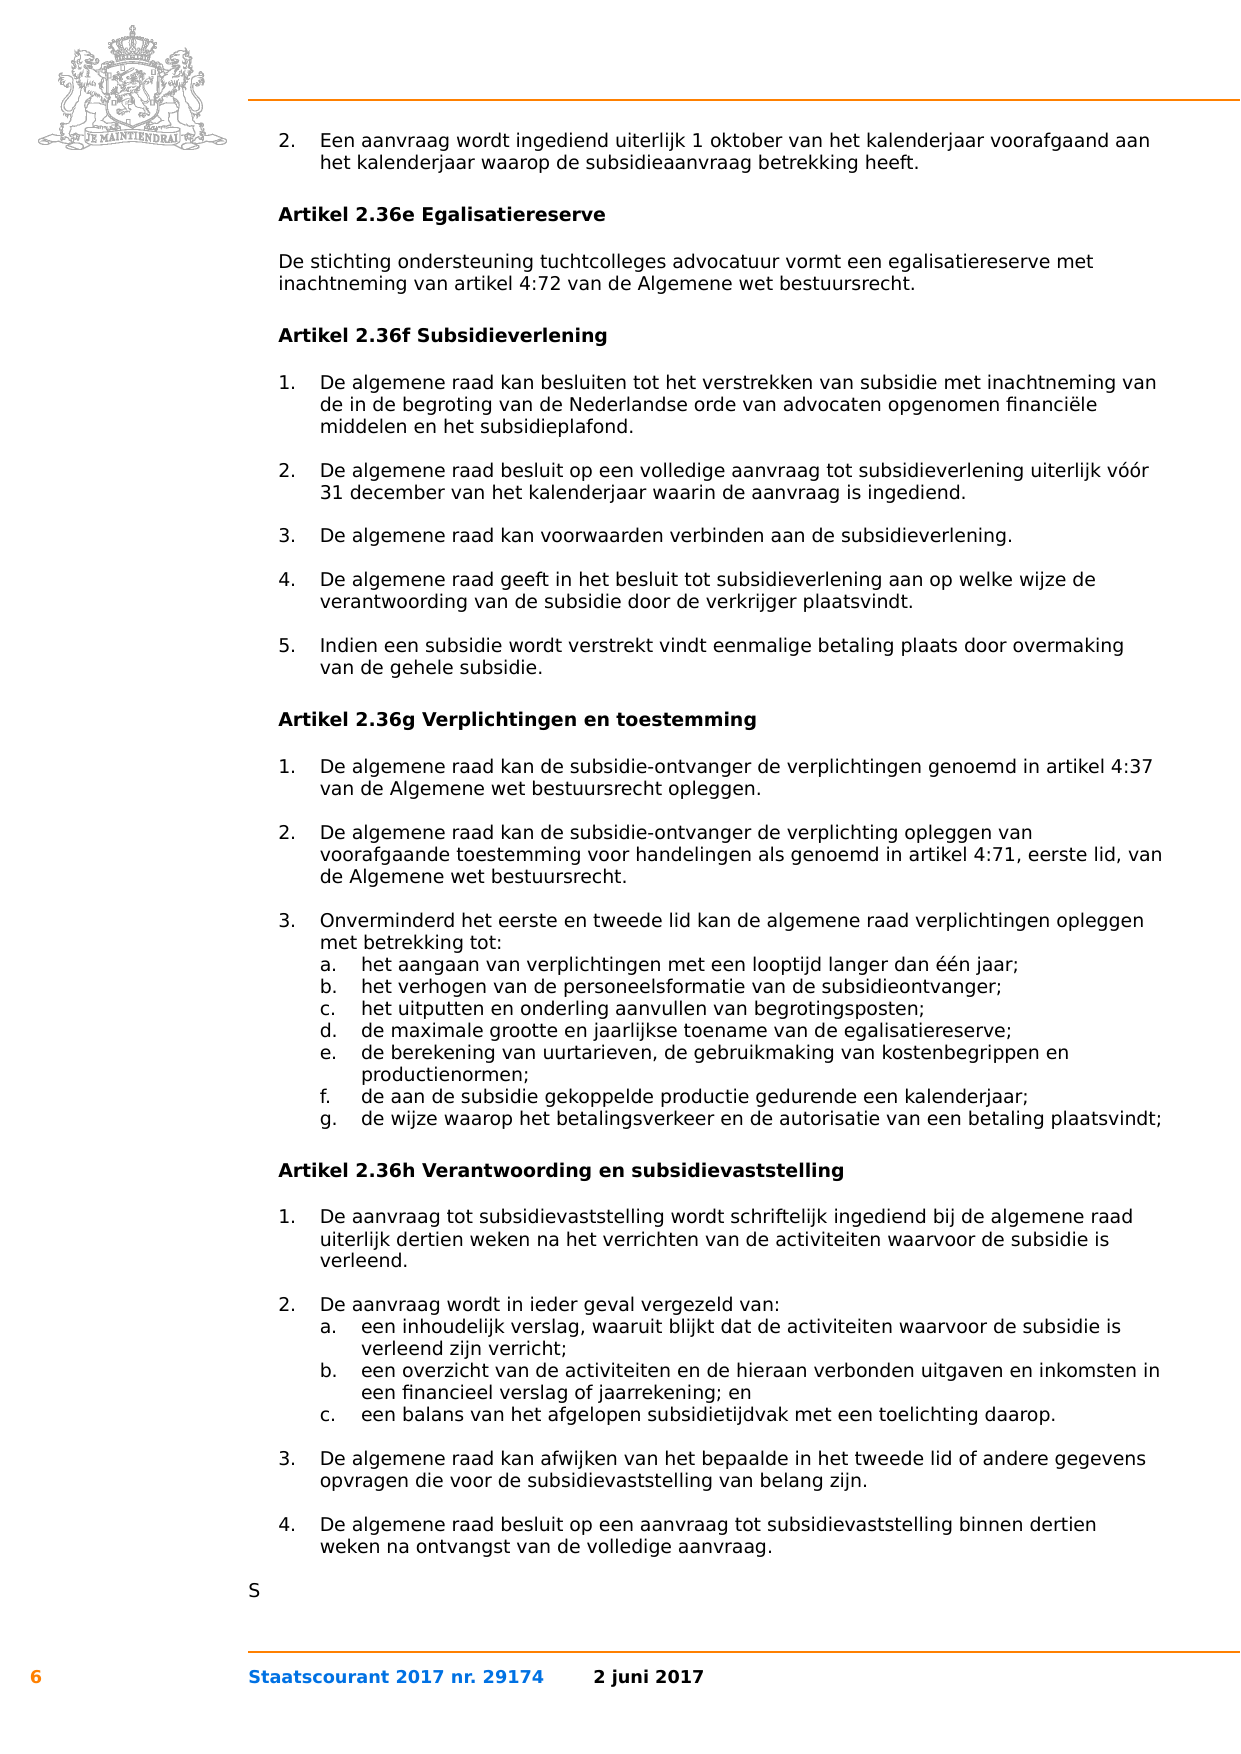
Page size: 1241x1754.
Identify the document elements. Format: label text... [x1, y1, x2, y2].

text 5. Indien een subsidie wordt verstrekt vindt eenmalige betaling plaats door overmaking van de gehele subsidie. [278, 635, 1163, 679]
subtitle Artikel 2.36f Subsidieverlening [278, 325, 1163, 347]
text b. een overzicht van de activiteiten en de hieraan verbonden uitgaven en inkomsten in een financieel verslag of jaarrekening; en [319, 1360, 1163, 1404]
text 1. De algemene raad kan de subsidie-ontvanger de verplichtingen genoemd in artikel 4:37 van de Algemene wet bestuursrecht opleggen. [278, 756, 1163, 800]
text De stichting ondersteuning tuchtcolleges advocatuur vormt een egalisatiereserve met inachtneming van artikel 4:72 van de Algemene wet bestuursrecht. [278, 251, 1163, 295]
text b. het verhogen van de personeelsformatie van de subsidieontvanger; [319, 976, 1163, 998]
text d. de maximale grootte en jaarlijkse toename van de egalisatiereserve; [319, 1019, 1163, 1042]
text 3. Onverminderd het eerste en tweede lid kan de algemene raad verplichtingen opleggen met betrekking tot: [278, 910, 1163, 954]
subtitle Artikel 2.36g Verplichtingen en toestemming [278, 709, 1163, 731]
text e. de berekening van uurtarieven, de gebruikmaking van kostenbegrippen en productienormen; [319, 1042, 1163, 1086]
text 4. De algemene raad geeft in het besluit tot subsidieverlening aan op welke wijze de verantwoording van de subsidie door de verkrijger plaatsvindt. [278, 569, 1163, 613]
subtitle Artikel 2.36e Egalisatiereserve [278, 204, 1163, 226]
text f. de aan de subsidie gekoppelde productie gedurende een kalenderjaar; [319, 1086, 1163, 1107]
text 1. De aanvraag tot subsidievaststelling wordt schriftelijk ingediend bij de algemene raad uiterlijk dertien weken na het verrichten van de activiteiten waarvoor de subsidie is verleend. [278, 1206, 1163, 1272]
text 4. De algemene raad besluit op een aanvraag tot subsidievaststelling binnen dertien weken na ontvangst van de volledige aanvraag. [278, 1514, 1163, 1558]
text a. het aangaan van verplichtingen met een looptijd langer dan één jaar; [319, 954, 1163, 976]
text a. een inhoudelijk verslag, waaruit blijkt dat de activiteiten waarvoor de subsidie is verleend zijn verricht; [319, 1316, 1163, 1360]
text S [248, 1580, 1163, 1602]
text 3. De algemene raad kan voorwaarden verbinden aan de subsidieverlening. [278, 525, 1163, 547]
text 1. De algemene raad kan besluiten tot het verstrekken van subsidie met inachtneming van de in de begroting van de Nederlandse orde van advocaten opgenomen financiële middelen en het subsidieplafond. [278, 372, 1163, 438]
text c. een balans van het afgelopen subsidietijdvak met een toelichting daarop. [319, 1404, 1163, 1426]
text g. de wijze waarop het betalingsverkeer en de autorisatie van een betaling plaatsvindt; [319, 1107, 1163, 1129]
text 2. De algemene raad kan de subsidie-ontvanger de verplichting opleggen van voorafgaande toestemming voor handelingen als genoemd in artikel 4:71, eerste lid, van de Algemene wet bestuursrecht. [278, 822, 1163, 888]
text 3. De algemene raad kan afwijken van het bepaalde in het tweede lid of andere gegevens opvragen die voor de subsidievaststelling van belang zijn. [278, 1448, 1163, 1492]
text 2. Een aanvraag wordt ingediend uiterlijk 1 oktober van het kalenderjaar voorafgaand aan het kalenderjaar waarop de subsidieaanvraag betrekking heeft. [278, 130, 1163, 174]
text 2. De aanvraag wordt in ieder geval vergezeld van: [278, 1294, 1163, 1316]
text 2. De algemene raad besluit op een volledige aanvraag tot subsidieverlening uiterlijk vóór 31 december van het kalenderjaar waarin de aanvraag is ingediend. [278, 459, 1163, 503]
picture [38, 25, 227, 150]
text c. het uitputten en onderling aanvullen van begrotingsposten; [319, 998, 1163, 1019]
subtitle Artikel 2.36h Verantwoording en subsidievaststelling [278, 1159, 1163, 1181]
